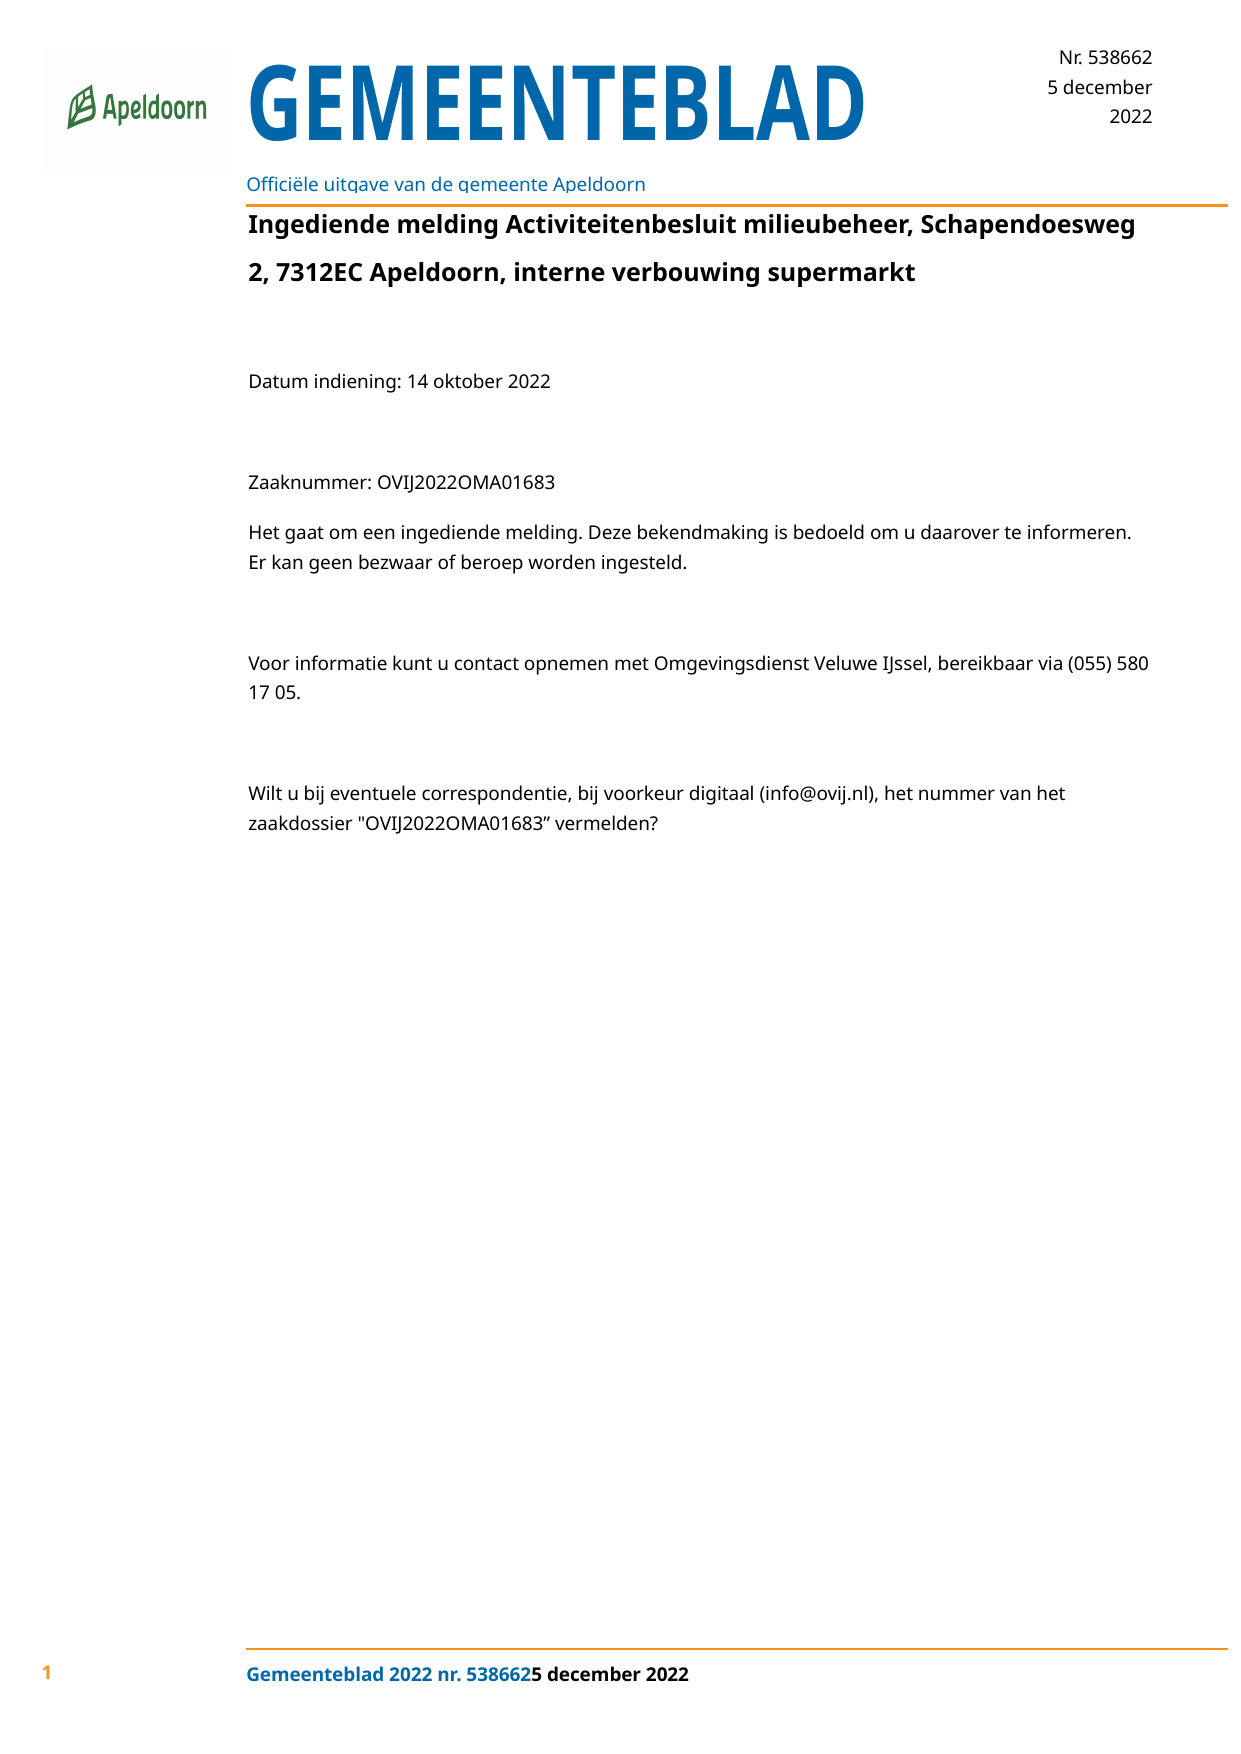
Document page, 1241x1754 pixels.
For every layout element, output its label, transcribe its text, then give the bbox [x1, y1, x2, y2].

picture [41, 47, 231, 172]
text Zaaknummer: OVIJ2022OMA01683 [248, 469, 1152, 495]
text Datum indiening: 14 oktober 2022 [248, 368, 1152, 394]
text Wilt u bij eventuele correspondentie, bij voorkeur digitaal (info@ovij.nl), het nummer van het zaakdossier "OVIJ2022OMA01683” vermelden? [248, 780, 1152, 836]
text Ingediende melding Activiteitenbesluit milieubeheer, Schapendoesweg 2, 7312EC Apeldoorn, interne verbouwing supermarkt [248, 207, 1152, 288]
text Het gaat om een ingediende melding. Deze bekendmaking is bedoeld om u daarover te informeren. Er kan geen bezwaar of beroep worden ingesteld. [248, 519, 1152, 575]
text Voor informatie kunt u contact opnemen met Omgevingsdienst Veluwe IJssel, bereikbaar via (055) 580 17 05. [248, 650, 1152, 705]
